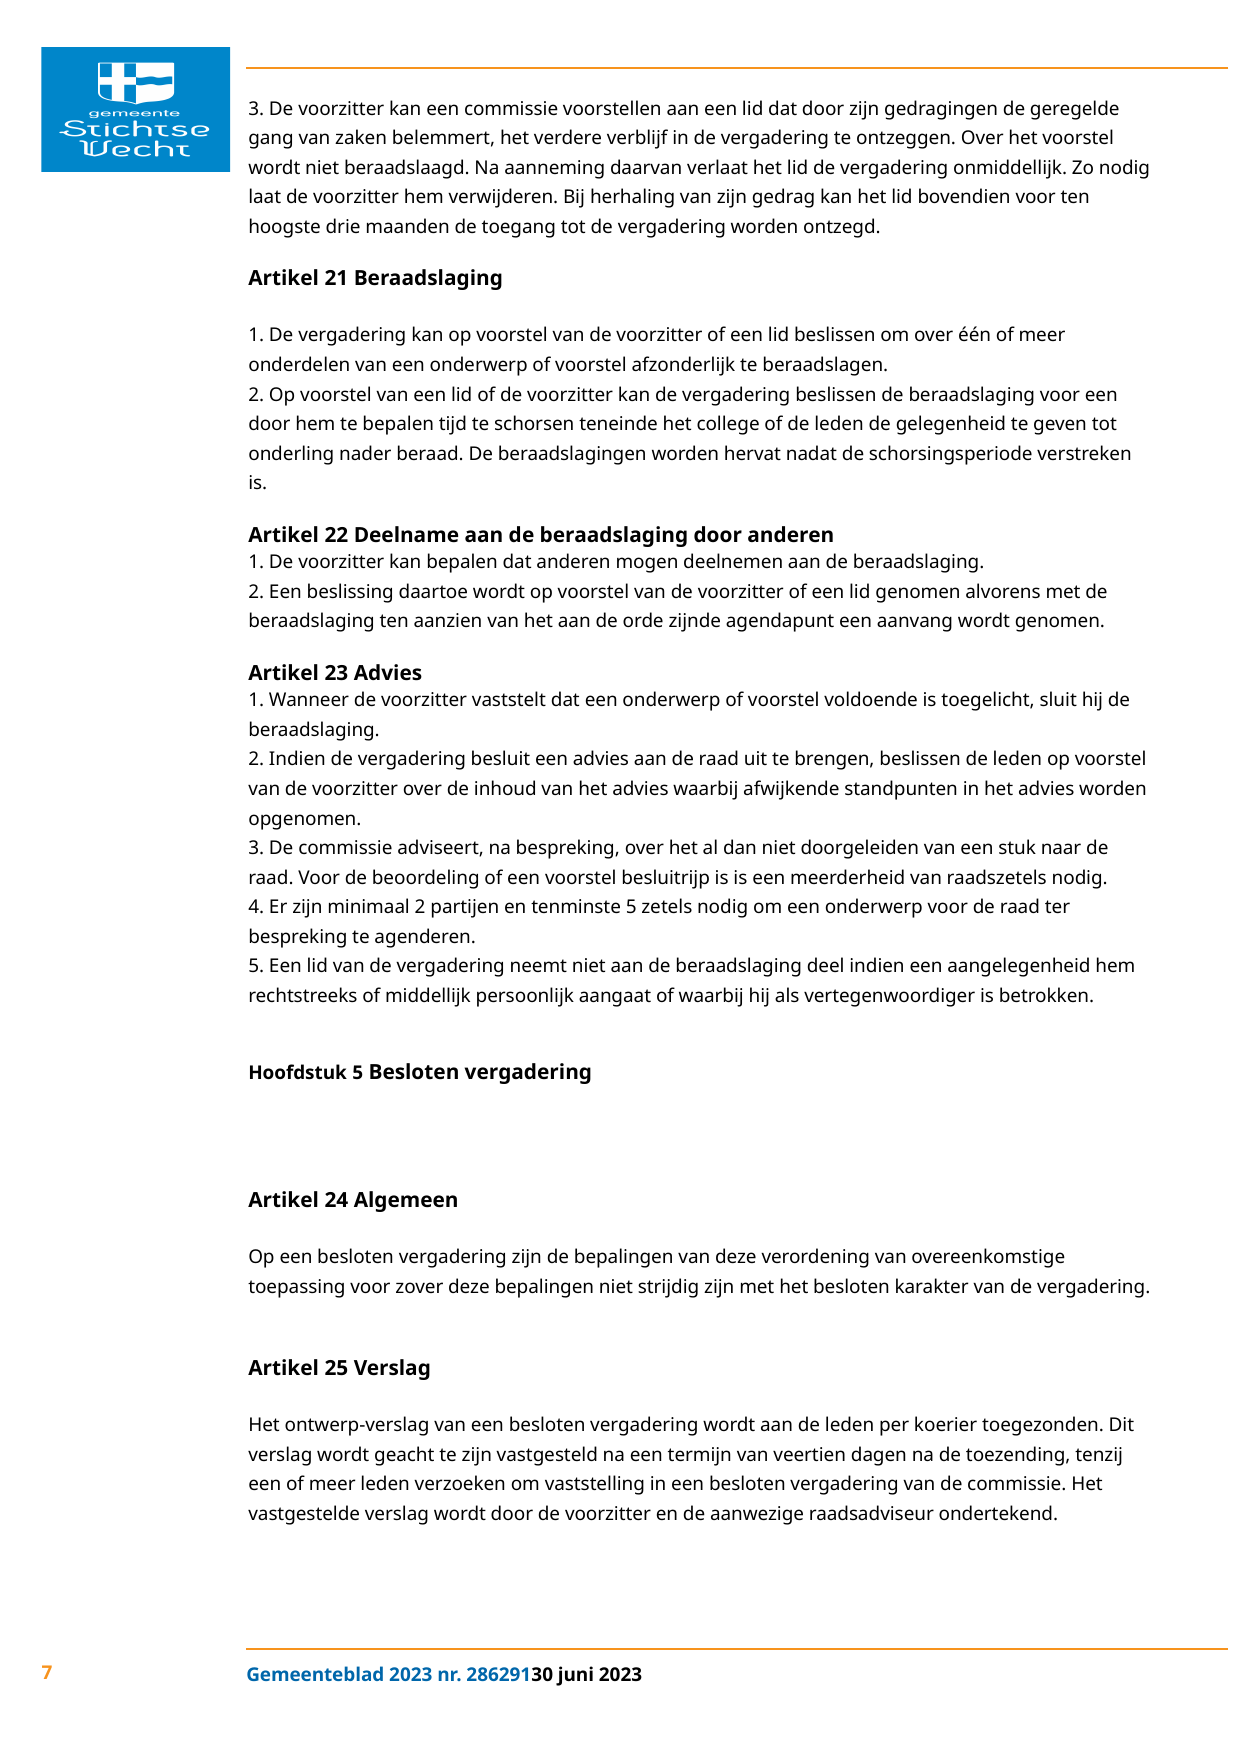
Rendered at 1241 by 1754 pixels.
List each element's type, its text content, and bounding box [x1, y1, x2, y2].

text Artikel 25 Verslag [248, 1353, 1152, 1382]
text 2. Indien de vergadering besluit een advies aan de raad uit te brengen, beslissen de leden op voorstel van de voorzitter over de inhoud van het advies waarbij afwijkende standpunten in het advies worden opgenomen. [248, 746, 1152, 830]
text Hoofdstuk 5 Besloten vergadering [248, 1057, 1152, 1086]
text 2. Een beslissing daartoe wordt op voorstel van de voorzitter of een lid genomen alvorens met de beraadslaging ten aanzien van het aan de orde zijnde agendapunt een aanvang wordt genomen. [248, 578, 1152, 633]
text 1. De vergadering kan op voorstel van de voorzitter of een lid beslissen om over één of meer onderdelen van een onderwerp of voorstel afzonderlijk te beraadslagen. [248, 322, 1152, 377]
text 5. Een lid van de vergadering neemt niet aan de beraadslaging deel indien een aangelegenheid hem rechtstreeks of middellijk persoonlijk aangaat of waarbij hij als vertegenwoordiger is betrokken. [248, 953, 1152, 1008]
text Artikel 22 Deelname aan de beraadslaging door anderen [248, 520, 1152, 548]
text 1. Wanneer de voorzitter vaststelt dat een onderwerp of voorstel voldoende is toegelicht, sluit hij de beraadslaging. [248, 686, 1152, 742]
text 2. Op voorstel van een lid of de voorzitter kan de vergadering beslissen de beraadslaging voor een door hem te bepalen tijd te schorsen teneinde het college of de leden de gelegenheid te geven tot onderling nader beraad. De beraadslagingen worden hervat nadat de schorsingsperiode verstreken is. [248, 381, 1152, 495]
text 1. De voorzitter kan bepalen dat anderen mogen deelnemen aan de beraadslaging. [248, 548, 1152, 574]
text Het ontwerp-verslag van een besloten vergadering wordt aan de leden per koerier toegezonden. Dit verslag wordt geacht te zijn vastgesteld na een termijn van veertien dagen na de toezending, tenzij een of meer leden verzoeken om vaststelling in een besloten vergadering van de commissie. Het vastgestelde verslag wordt door de voorzitter en de aanwezige raadsadviseur ondertekend. [248, 1411, 1152, 1526]
text Op een besloten vergadering zijn de bepalingen van deze verordening van overeenkomstige toepassing voor zover deze bepalingen niet strijdig zijn met het besloten karakter van de vergadering. [248, 1243, 1152, 1299]
text Artikel 24 Algemeen [248, 1186, 1152, 1214]
text 3. De commissie adviseert, na bespreking, over het al dan niet doorgeleiden van een stuk naar de raad. Voor de beoordeling of een voorstel besluitrijp is is een meerderheid van raadszetels nodig. [248, 834, 1152, 889]
text Artikel 23 Advies [248, 658, 1152, 686]
picture [137, 63, 174, 103]
text 3. De voorzitter kan een commissie voorstellen aan een lid dat door zijn gedragingen de geregelde gang van zaken belemmert, het verdere verblijf in de vergadering te ontzeggen. Over het voorstel wordt niet beraadslaagd. Na aanneming daarvan verlaat het lid de vergadering onmiddellijk. Zo nodig laat de voorzitter hem verwijderen. Bij herhaling van zijn gedrag kan het lid bovendien voor ten hoogste drie maanden de toegang tot de vergadering worden ontzegd. [248, 95, 1152, 239]
text 4. Er zijn minimaal 2 partijen en tenminste 5 zetels nodig om een onderwerp voor de raad ter bespreking te agenderen. [248, 893, 1152, 949]
text Artikel 21 Beraadslaging [248, 263, 1152, 292]
picture [99, 63, 135, 101]
